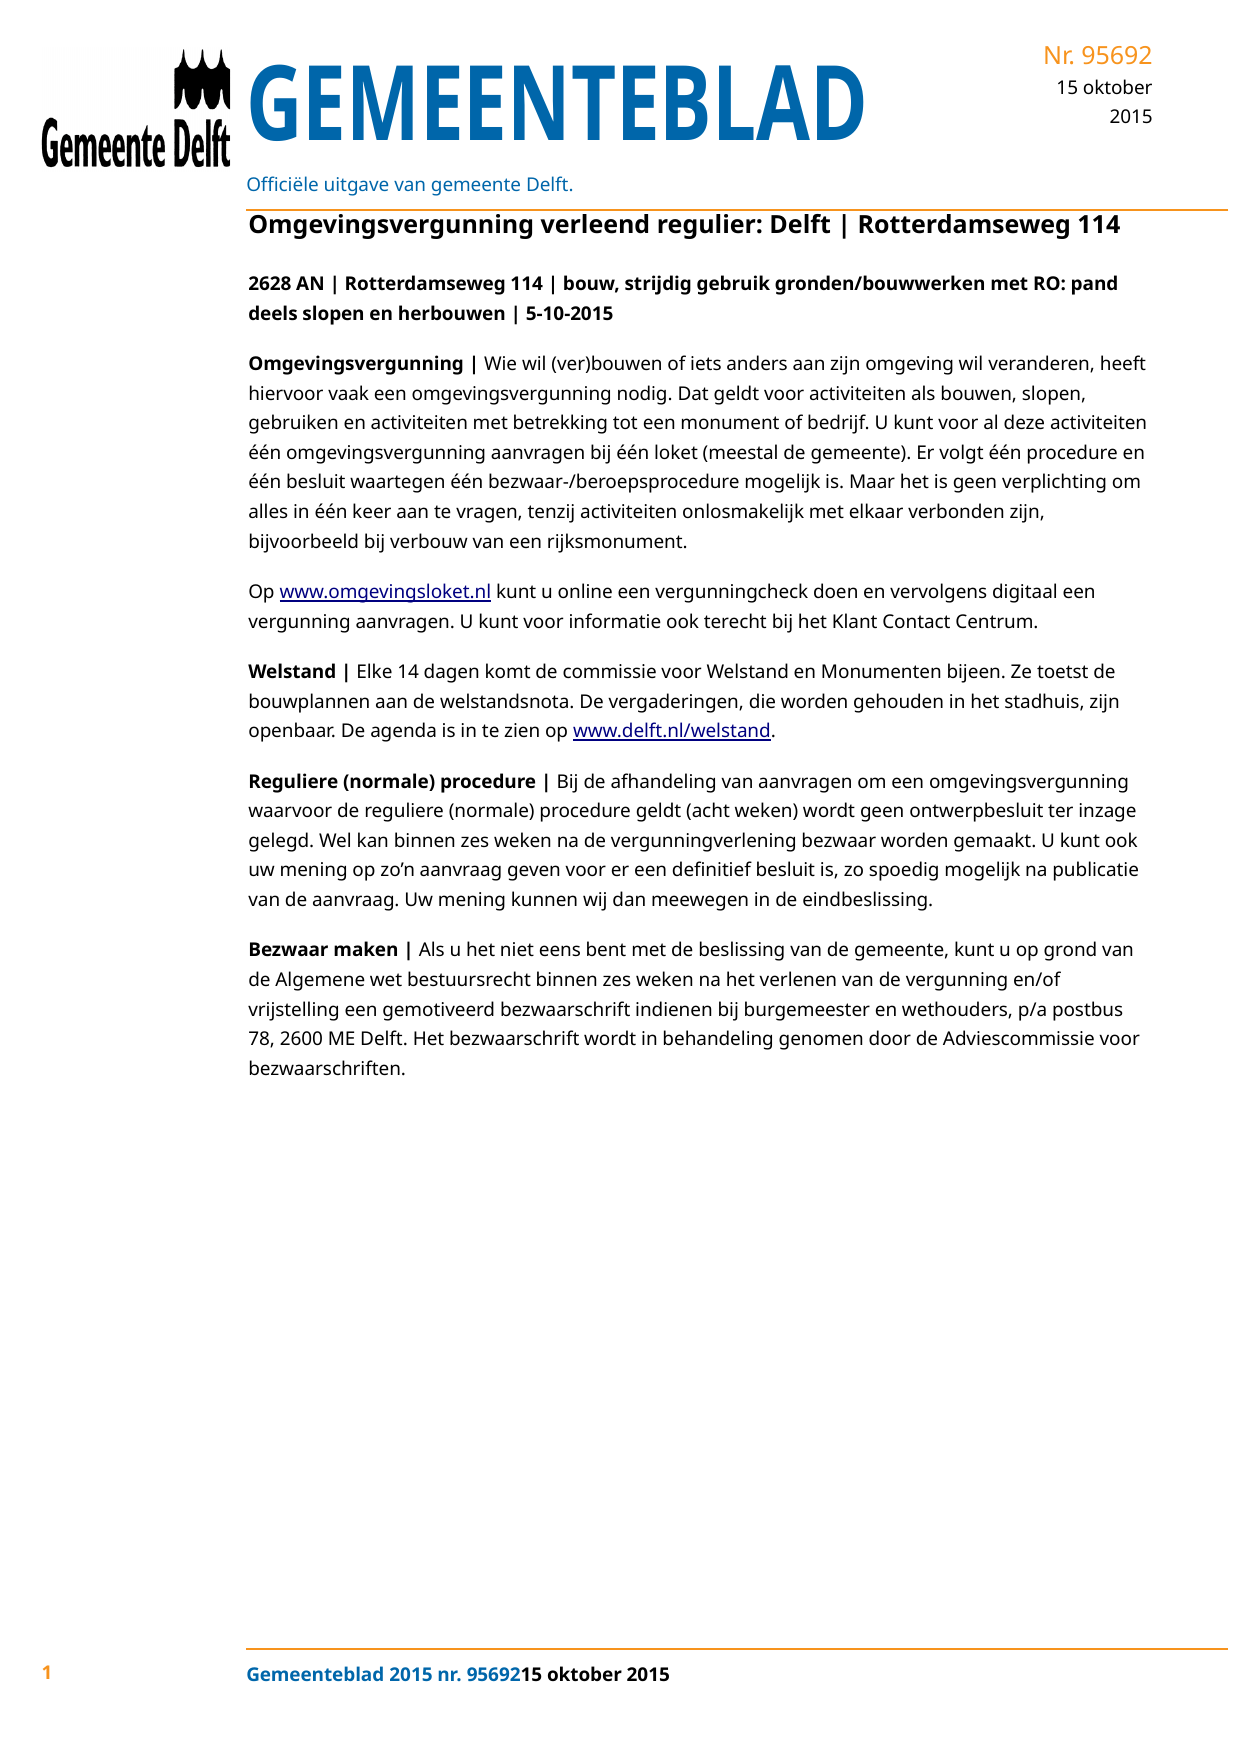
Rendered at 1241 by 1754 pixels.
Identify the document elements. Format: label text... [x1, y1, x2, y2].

text Reguliere (normale) procedure | Bij de afhandeling van aanvragen om een omgevingsvergunning waarvoor de reguliere (normale) procedure geldt (acht weken) wordt geen ontwerpbesluit ter inzage gelegd. Wel kan binnen zes weken na de vergunningverlening bezwaar worden gemaakt. U kunt ook uw mening op zo’n aanvraag geven voor er een definitief besluit is, zo spoedig mogelijk na publicatie van de aanvraag. Uw mening kunnen wij dan meewegen in de eindbeslissing. [248, 768, 1152, 912]
text Op www.omgevingsloket.nl kunt u online een vergunningcheck doen en vervolgens digitaal een vergunning aanvragen. U kunt voor informatie ook terecht bij het Klant Contact Centrum. [248, 578, 1152, 633]
text Bezwaar maken | Als u het niet eens bent met de beslissing van de gemeente, kunt u op grond van de Algemene wet bestuursrecht binnen zes weken na het verlenen van de vergunning en/of vrijstelling een gemotiveerd bezwaarschrift indienen bij burgemeester en wethouders, p/a postbus 78, 2600 ME Delft. Het bezwaarschrift wordt in behandeling genomen door de Adviescommissie voor bezwaarschriften. [248, 937, 1152, 1081]
picture [41, 47, 231, 172]
text Omgevingsvergunning | Wie wil (ver)bouwen of iets anders aan zijn omgeving wil veranderen, heeft hiervoor vaak een omgevingsvergunning nodig. Dat geldt voor activiteiten als bouwen, slopen, gebruiken en activiteiten met betrekking tot een monument of bedrijf. U kunt voor al deze activiteiten één omgevingsvergunning aanvragen bij één loket (meestal de gemeente). Er volgt één procedure en één besluit waartegen één bezwaar-/beroepsprocedure mogelijk is. Maar het is geen verplichting om alles in één keer aan te vragen, tenzij activiteiten onlosmakelijk met elkaar verbonden zijn, bijvoorbeeld bij verbouw van een rijksmonument. [248, 350, 1152, 553]
text Welstand | Elke 14 dagen komt de commissie voor Welstand en Monumenten bijeen. Ze toetst de bouwplannen aan de welstandsnota. De vergaderingen, die worden gehouden in het stadhuis, zijn openbaar. De agenda is in te zien op www.delft.nl/welstand. [248, 658, 1152, 743]
text Omgevingsvergunning verleend regulier: Delft | Rotterdamseweg 114 [248, 211, 1152, 241]
text 2628 AN | Rotterdamseweg 114 | bouw, strijdig gebruik gronden/bouwwerken met RO: pand deels slopen en herbouwen | 5-10-2015 [248, 270, 1152, 326]
